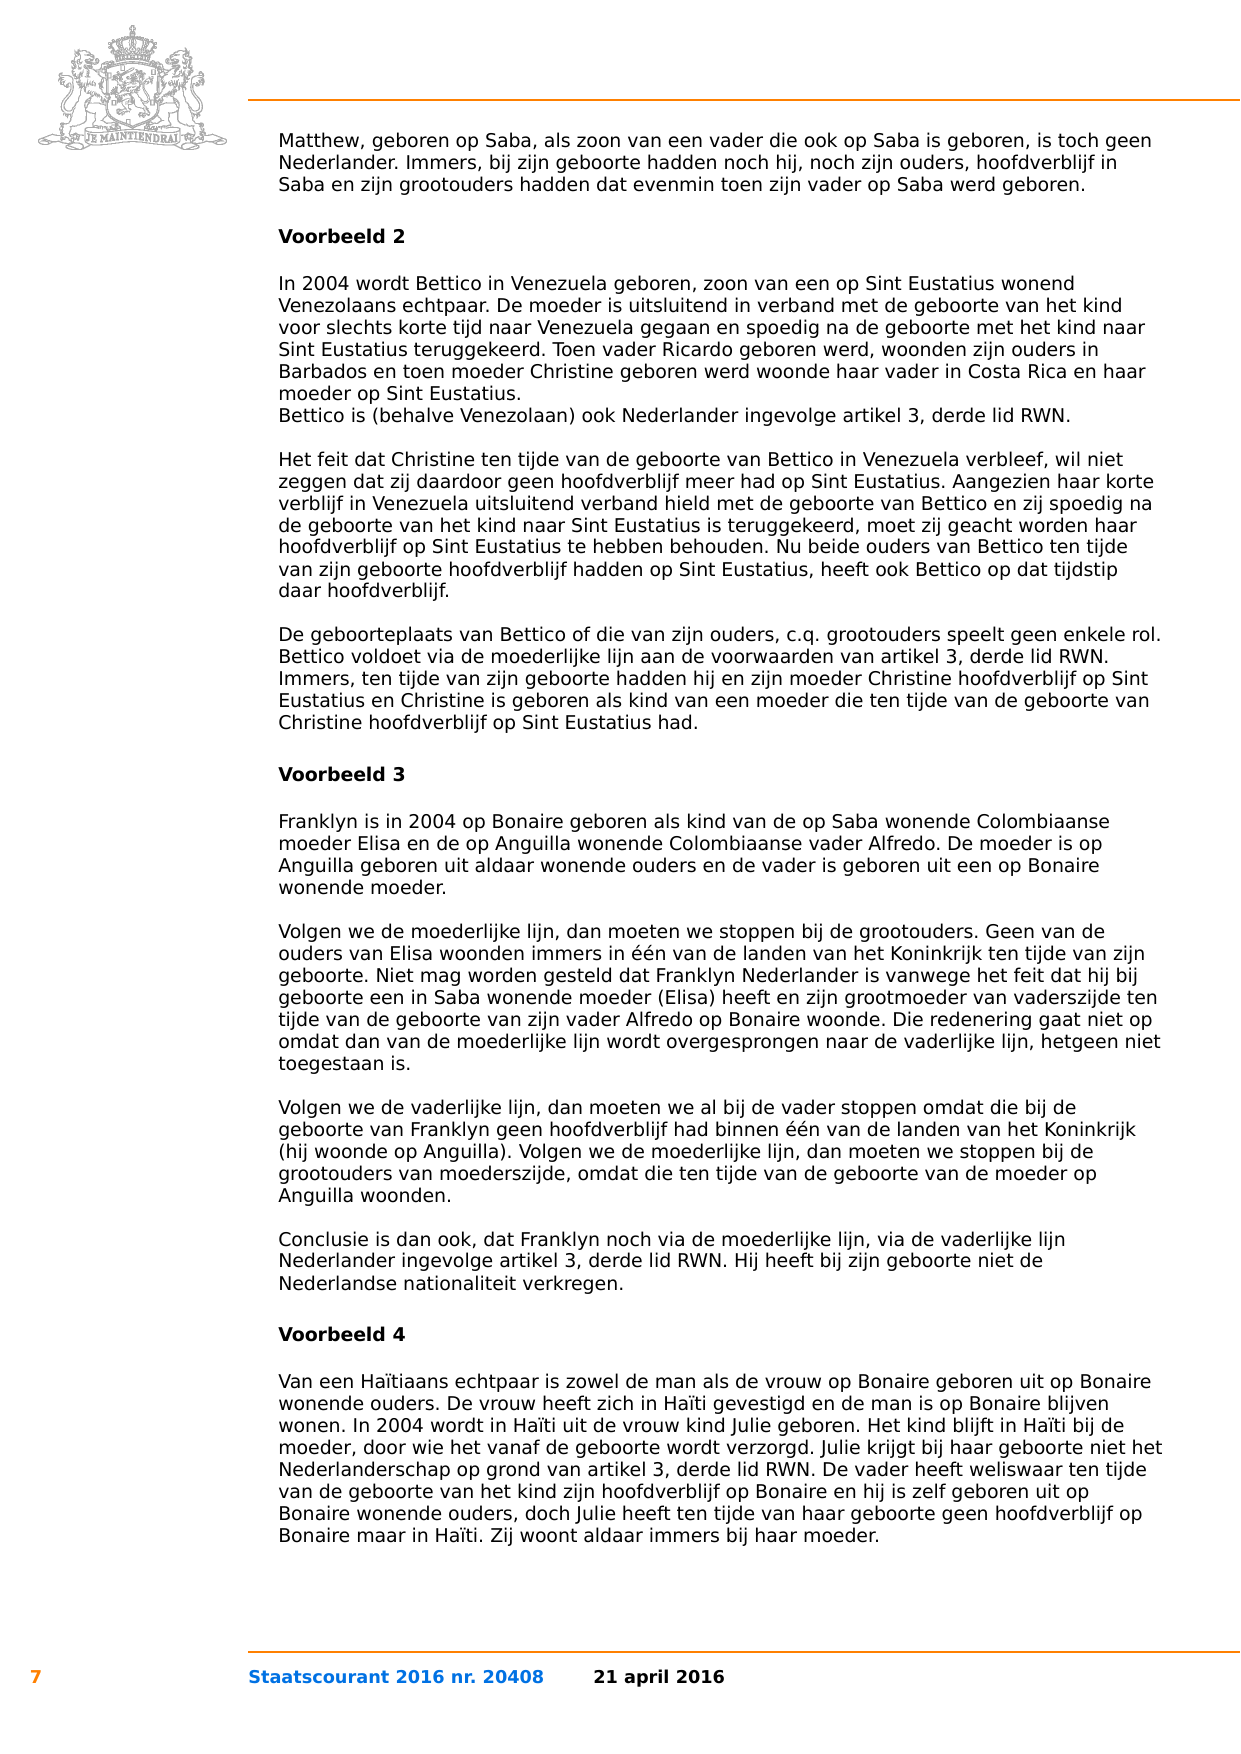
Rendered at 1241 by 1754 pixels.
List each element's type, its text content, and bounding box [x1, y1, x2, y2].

subtitle Voorbeeld 2 [278, 226, 1163, 248]
text In 2004 wordt Bettico in Venezuela geboren, zoon van een op Sint Eustatius wonend Venezolaans echtpaar. De moeder is uitsluitend in verband met de geboorte van het kind voor slechts korte tijd naar Venezuela gegaan en spoedig na de geboorte met het kind naar Sint Eustatius teruggekeerd. Toen vader Ricardo geboren werd, woonden zijn ouders in Barbados en toen moeder Christine geboren werd woonde haar vader in Costa Rica en haar moeder op Sint Eustatius. [278, 273, 1163, 405]
text Volgen we de vaderlijke lijn, dan moeten we al bij de vader stoppen omdat die bij de geboorte van Franklyn geen hoofdverblijf had binnen één van de landen van het Koninkrijk (hij woonde op Anguilla). Volgen we de moederlijke lijn, dan moeten we stoppen bij de grootouders van moederszijde, omdat die ten tijde van de geboorte van de moeder op Anguilla woonden. [278, 1097, 1163, 1207]
text Bettico is (behalve Venezolaan) ook Nederlander ingevolge artikel 3, derde lid RWN. [278, 405, 1163, 427]
text Volgen we de moederlijke lijn, dan moeten we stoppen bij de grootouders. Geen van de ouders van Elisa woonden immers in één van de landen van het Koninkrijk ten tijde van zijn geboorte. Niet mag worden gesteld dat Franklyn Nederlander is vanwege het feit dat hij bij geboorte een in Saba wonende moeder (Elisa) heeft en zijn grootmoeder van vaderszijde ten tijde van de geboorte van zijn vader Alfredo op Bonaire woonde. Die redenering gaat niet op omdat dan van de moederlijke lijn wordt overgesprongen naar de vaderlijke lijn, hetgeen niet toegestaan is. [278, 921, 1163, 1075]
subtitle Voorbeeld 4 [278, 1324, 1163, 1346]
text De geboorteplaats van Bettico of die van zijn ouders, c.q. grootouders speelt geen enkele rol. Bettico voldoet via de moederlijke lijn aan de voorwaarden van artikel 3, derde lid RWN. Immers, ten tijde van zijn geboorte hadden hij en zijn moeder Christine hoofdverblijf op Sint Eustatius en Christine is geboren als kind van een moeder die ten tijde van de geboorte van Christine hoofdverblijf op Sint Eustatius had. [278, 624, 1163, 734]
text Franklyn is in 2004 op Bonaire geboren als kind van de op Saba wonende Colombiaanse moeder Elisa en de op Anguilla wonende Colombiaanse vader Alfredo. De moeder is op Anguilla geboren uit aldaar wonende ouders en de vader is geboren uit een op Bonaire wonende moeder. [278, 811, 1163, 899]
text Conclusie is dan ook, dat Franklyn noch via de moederlijke lijn, via de vaderlijke lijn Nederlander ingevolge artikel 3, derde lid RWN. Hij heeft bij zijn geboorte niet de Nederlandse nationaliteit verkregen. [278, 1228, 1163, 1294]
text Matthew, geboren op Saba, als zoon van een vader die ook op Saba is geboren, is toch geen Nederlander. Immers, bij zijn geboorte hadden noch hij, noch zijn ouders, hoofdverblijf in Saba en zijn grootouders hadden dat evenmin toen zijn vader op Saba werd geboren. [278, 130, 1163, 196]
subtitle Voorbeeld 3 [278, 764, 1163, 786]
text Van een Haïtiaans echtpaar is zowel de man als de vrouw op Bonaire geboren uit op Bonaire wonende ouders. De vrouw heeft zich in Haïti gevestigd en de man is op Bonaire blijven wonen. In 2004 wordt in Haïti uit de vrouw kind Julie geboren. Het kind blijft in Haïti bij de moeder, door wie het vanaf de geboorte wordt verzorgd. Julie krijgt bij haar geboorte niet het Nederlanderschap op grond van artikel 3, derde lid RWN. De vader heeft weliswaar ten tijde van de geboorte van het kind zijn hoofdverblijf op Bonaire en hij is zelf geboren uit op Bonaire wonende ouders, doch Julie heeft ten tijde van haar geboorte geen hoofdverblijf op Bonaire maar in Haïti. Zij woont aldaar immers bij haar moeder. [278, 1371, 1163, 1547]
picture [38, 25, 227, 150]
text Het feit dat Christine ten tijde van de geboorte van Bettico in Venezuela verbleef, wil niet zeggen dat zij daardoor geen hoofdverblijf meer had op Sint Eustatius. Aangezien haar korte verblijf in Venezuela uitsluitend verband hield met de geboorte van Bettico en zij spoedig na de geboorte van het kind naar Sint Eustatius is teruggekeerd, moet zij geacht worden haar hoofdverblijf op Sint Eustatius te hebben behouden. Nu beide ouders van Bettico ten tijde van zijn geboorte hoofdverblijf hadden op Sint Eustatius, heeft ook Bettico op dat tijdstip daar hoofdverblijf. [278, 448, 1163, 602]
